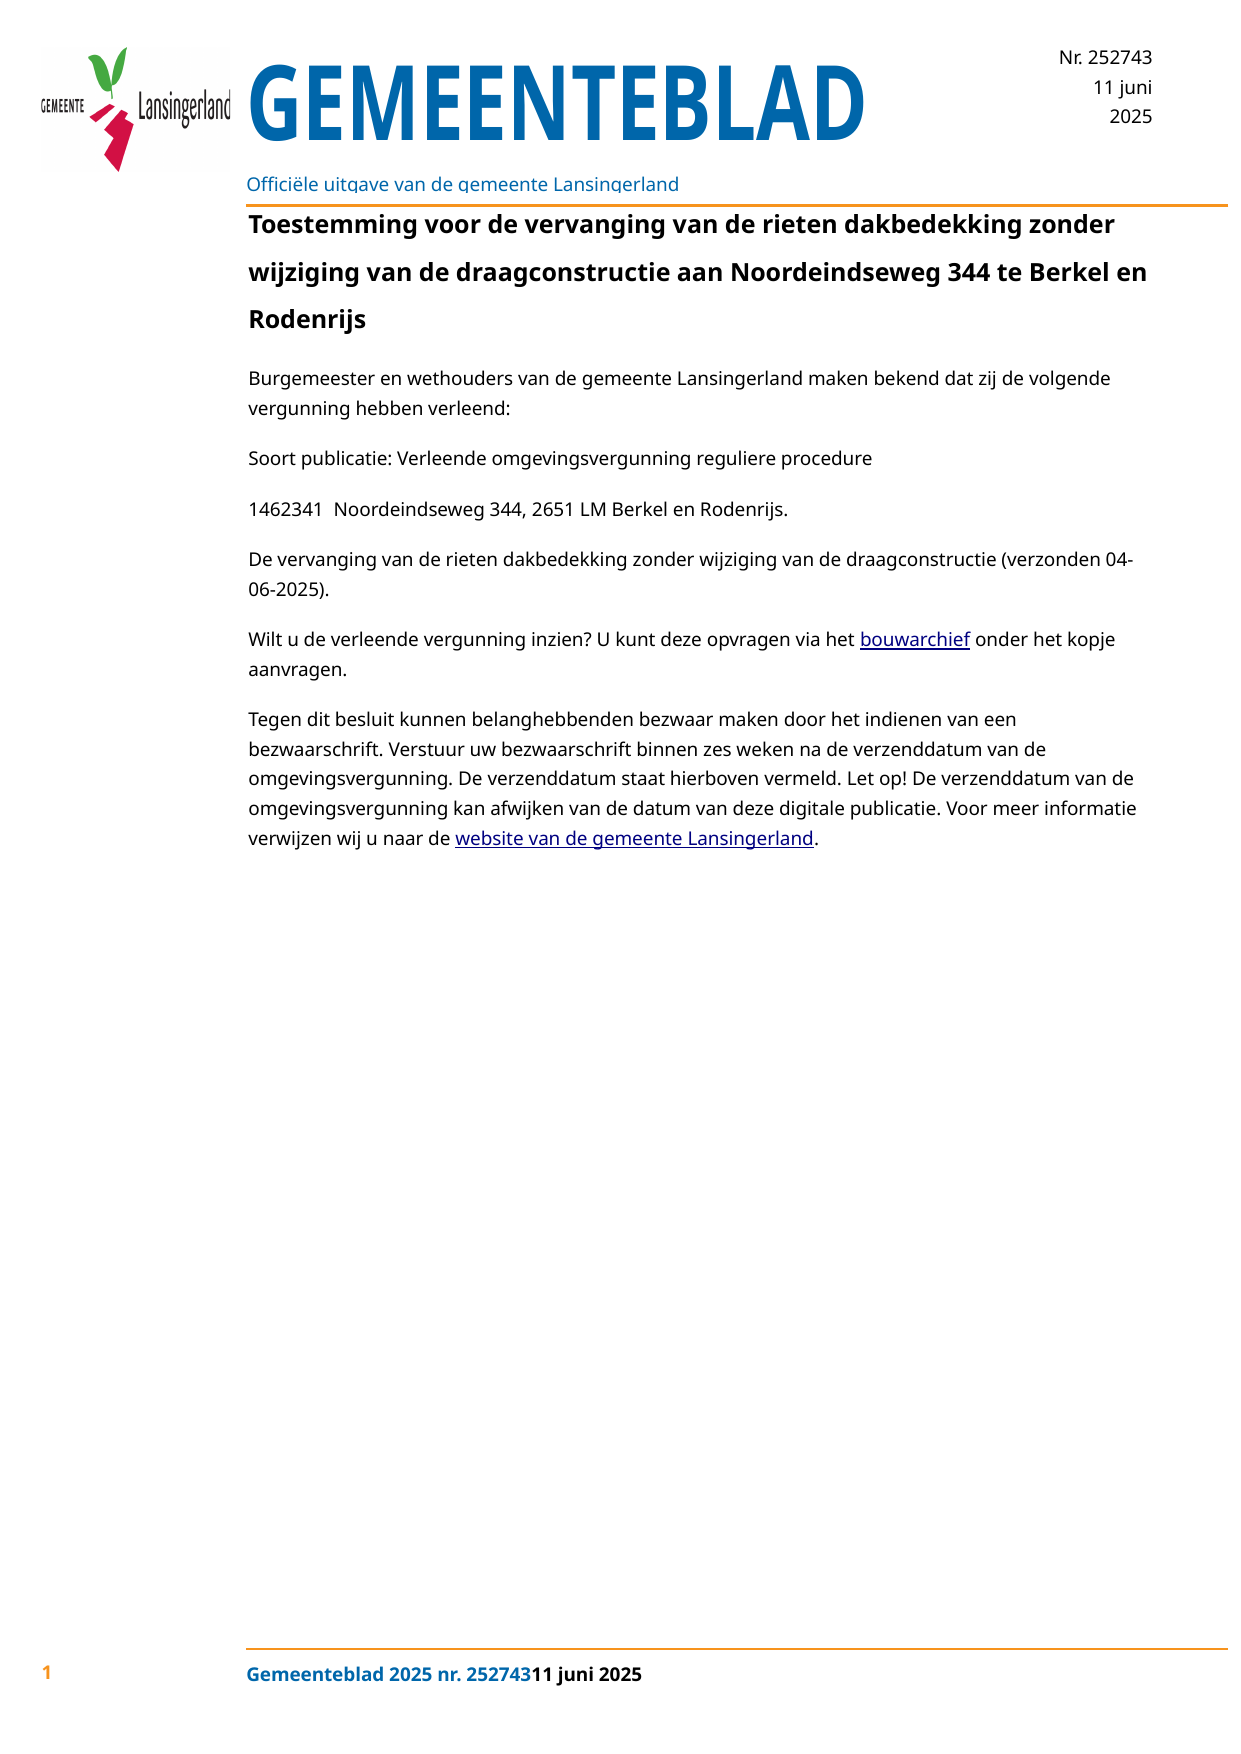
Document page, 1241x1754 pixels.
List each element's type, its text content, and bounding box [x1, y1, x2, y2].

text Soort publicatie: Verleende omgevingsvergunning reguliere procedure [248, 446, 1152, 471]
text De vervanging van de rieten dakbedekking zonder wijziging van de draagconstructie (verzonden 04-06-2025). [248, 546, 1152, 602]
picture [41, 47, 231, 172]
text Tegen dit besluit kunnen belanghebbenden bezwaar maken door het indienen van een bezwaarschrift. Verstuur uw bezwaarschrift binnen zes weken na de verzenddatum van de omgevingsvergunning. De verzenddatum staat hierboven vermeld. Let op! De verzenddatum van de omgevingsvergunning kan afwijken van de datum van deze digitale publicatie. Voor meer informatie verwijzen wij u naar de website van de gemeente Lansingerland. [248, 706, 1152, 850]
text 1462341 Noordeindseweg 344, 2651 LM Berkel en Rodenrijs. [248, 496, 1152, 522]
text Burgemeester en wethouders van de gemeente Lansingerland maken bekend dat zij de volgende vergunning hebben verleend: [248, 366, 1152, 421]
text Toestemming voor de vervanging van de rieten dakbedekking zonder wijziging van de draagconstructie aan Noordeindseweg 344 te Berkel en Rodenrijs [248, 207, 1152, 336]
text Wilt u de verleende vergunning inzien? U kunt deze opvragen via het bouwarchief onder het kopje aanvragen. [248, 626, 1152, 682]
